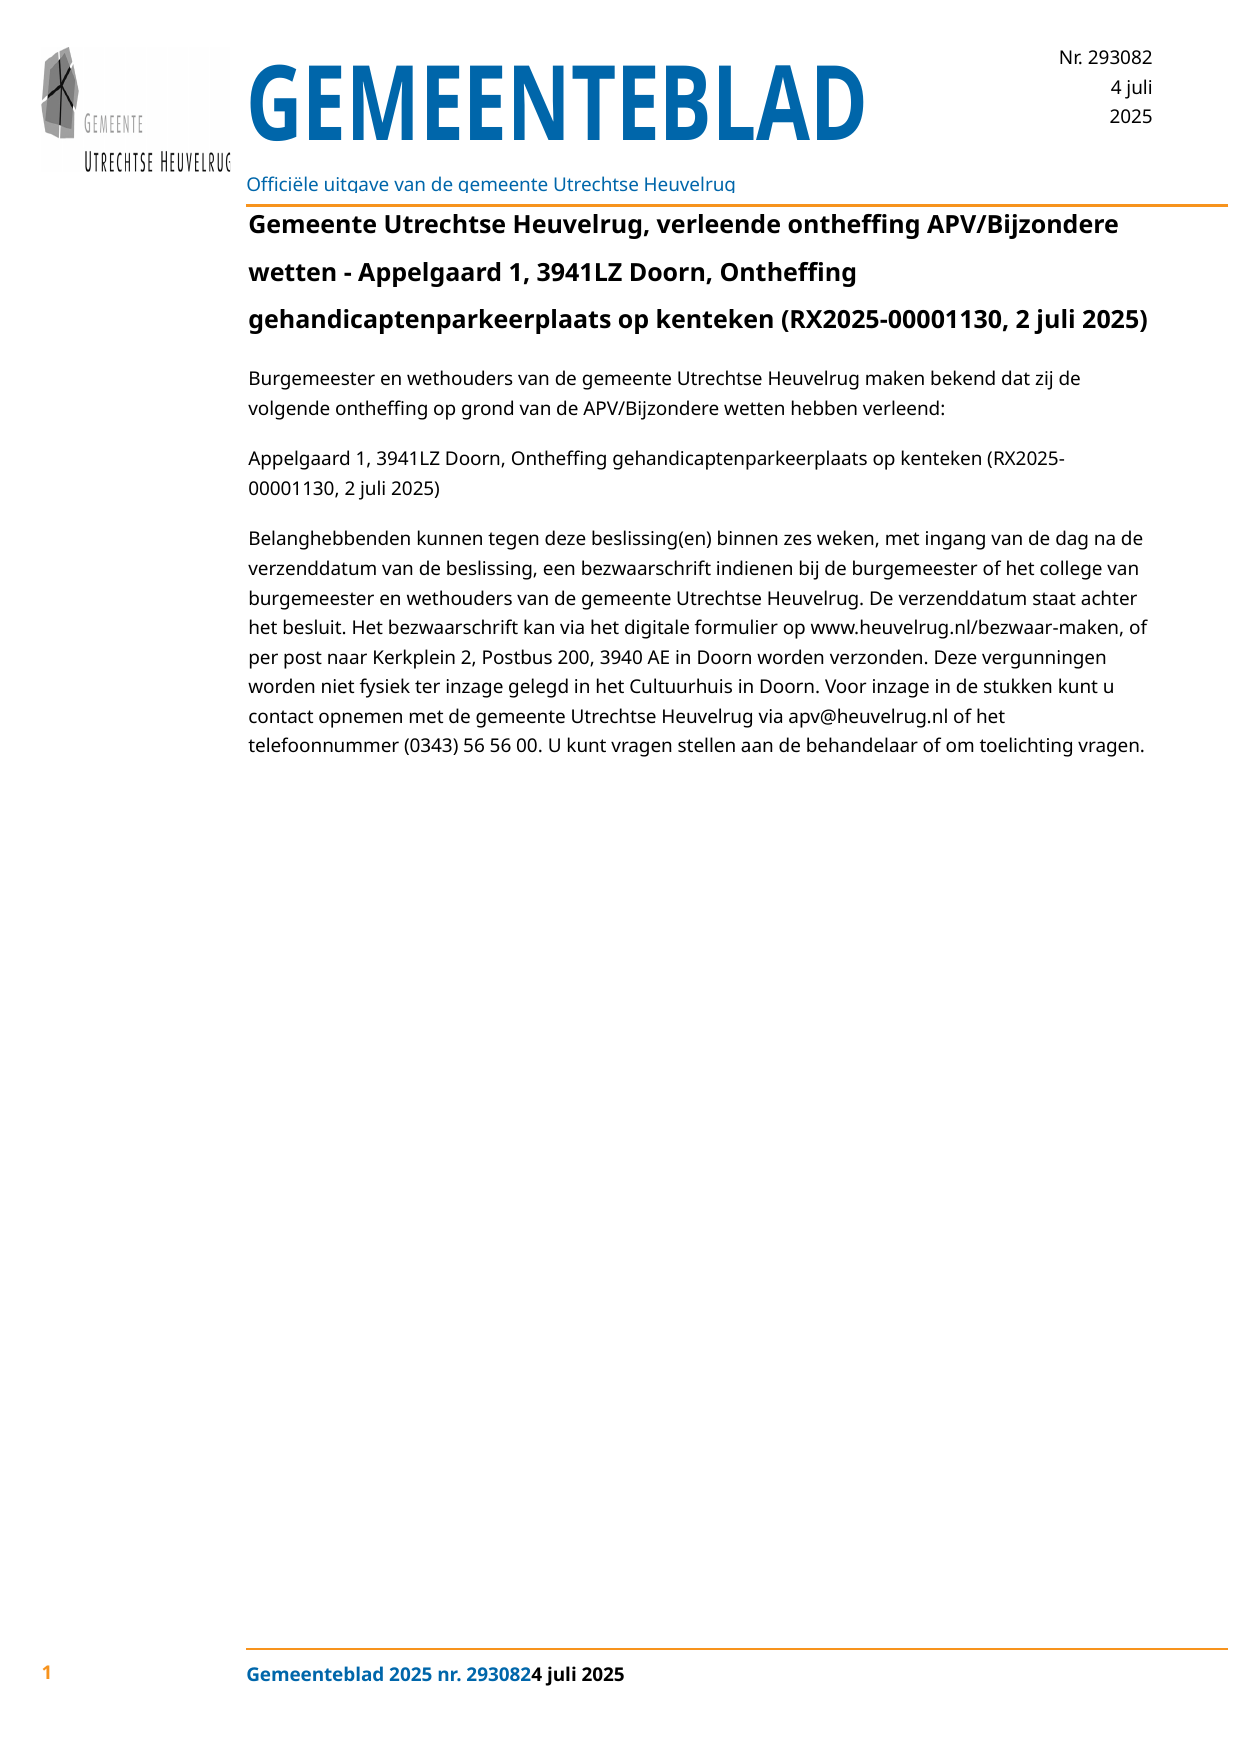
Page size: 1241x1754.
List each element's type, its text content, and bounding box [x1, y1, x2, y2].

picture [41, 47, 231, 172]
text Gemeente Utrechtse Heuvelrug, verleende ontheffing APV/Bijzondere wetten - Appelgaard 1, 3941LZ Doorn, Ontheffing gehandicaptenparkeerplaats op kenteken (RX2025-00001130, 2 juli 2025) [248, 207, 1152, 336]
text Burgemeester en wethouders van de gemeente Utrechtse Heuvelrug maken bekend dat zij de volgende ontheffing op grond van de APV/Bijzondere wetten hebben verleend: [248, 366, 1152, 421]
text Appelgaard 1, 3941LZ Doorn, Ontheffing gehandicaptenparkeerplaats op kenteken (RX2025-00001130, 2 juli 2025) [248, 446, 1152, 501]
text Belanghebbenden kunnen tegen deze beslissing(en) binnen zes weken, met ingang van de dag na de verzenddatum van de beslissing, een bezwaarschrift indienen bij de burgemeester of het college van burgemeester en wethouders van de gemeente Utrechtse Heuvelrug. De verzenddatum staat achter het besluit. Het bezwaarschrift kan via het digitale formulier op www.heuvelrug.nl/bezwaar-maken, of per post naar Kerkplein 2, Postbus 200, 3940 AE in Doorn worden verzonden. Deze vergunningen worden niet fysiek ter inzage gelegd in het Cultuurhuis in Doorn. Voor inzage in de stukken kunt u contact opnemen met de gemeente Utrechtse Heuvelrug via apv@heuvelrug.nl of het telefoonnummer (0343) 56 56 00. U kunt vragen stellen aan de behandelaar of om toelichting vragen. [248, 526, 1152, 758]
